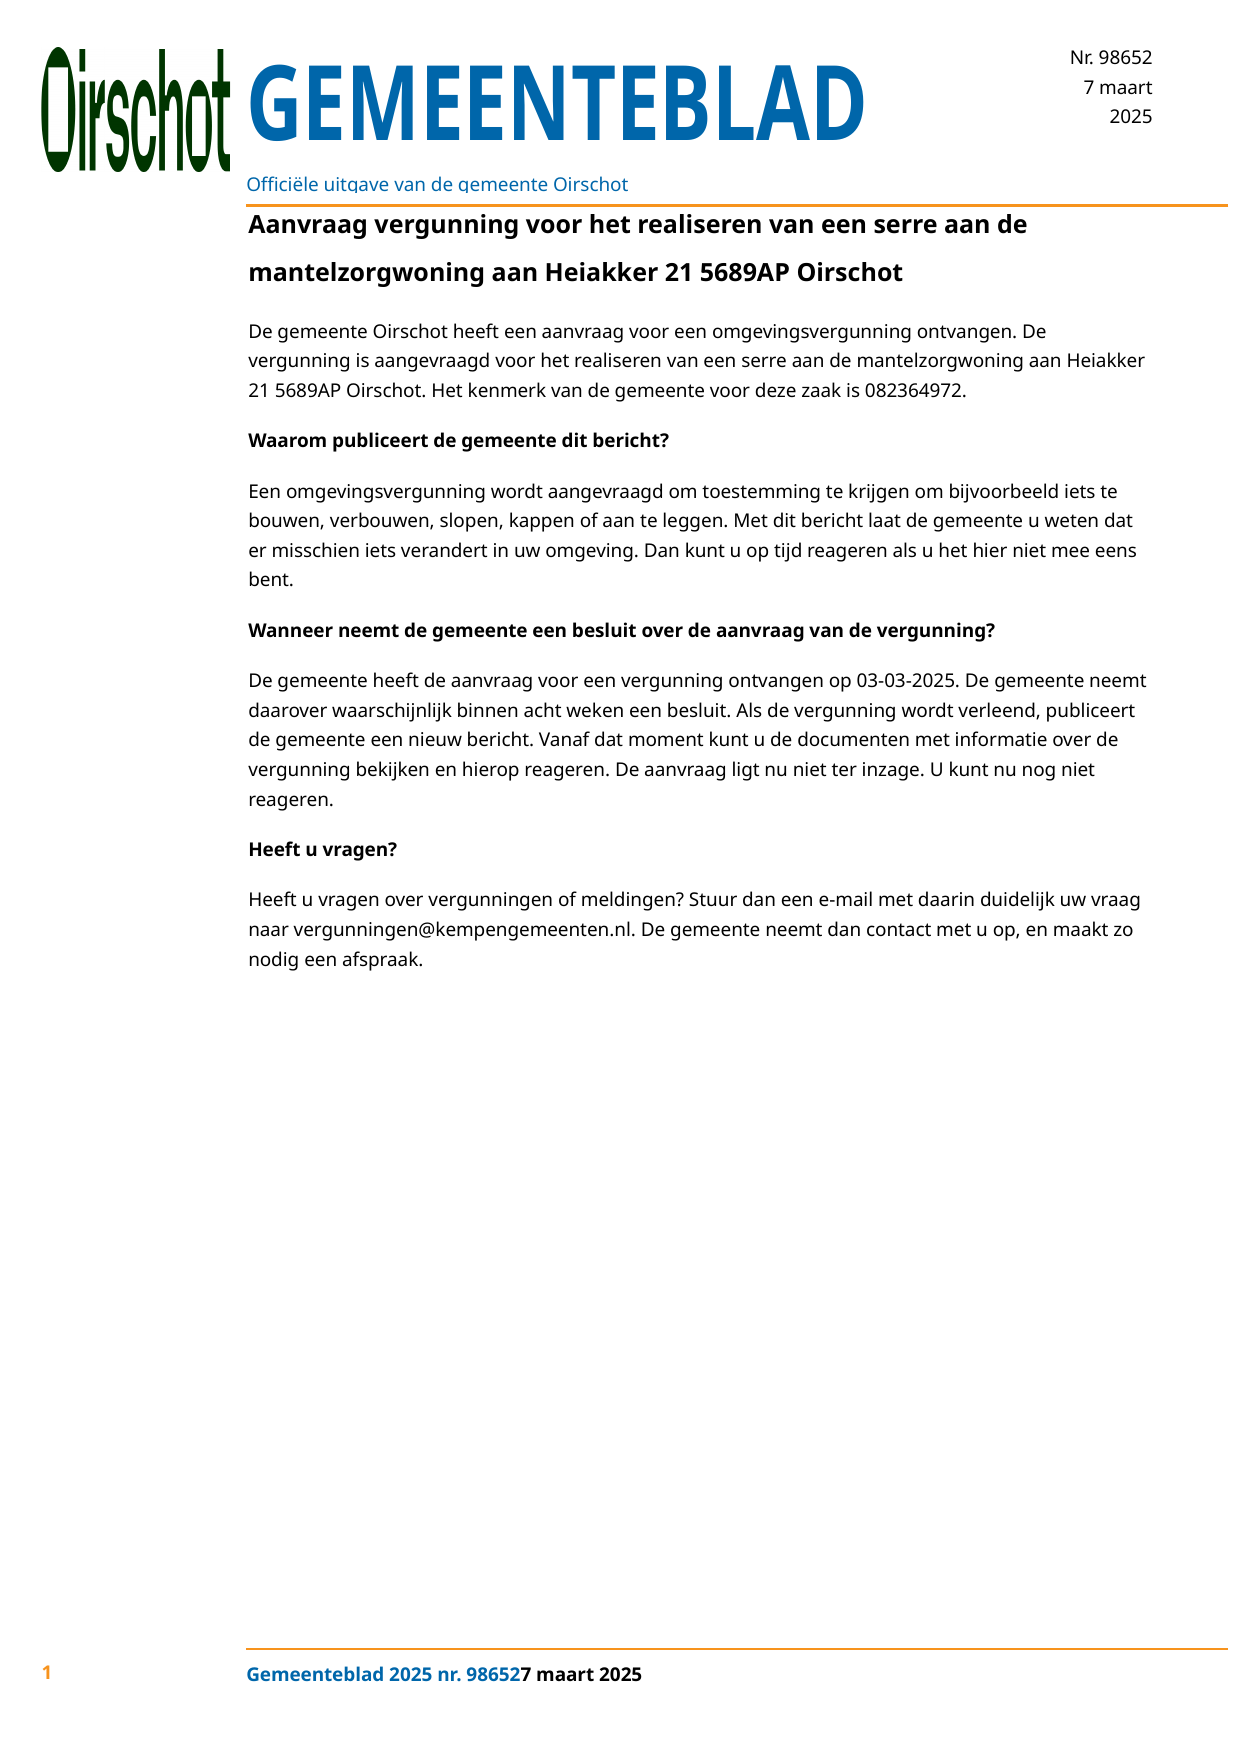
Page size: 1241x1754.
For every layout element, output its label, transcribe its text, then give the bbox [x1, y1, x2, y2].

text Heeft u vragen over vergunningen of meldingen? Stuur dan een e-mail met daarin duidelijk uw vraag naar vergunningen@kempengemeenten.nl. De gemeente neemt dan contact met u op, en maakt zo nodig een afspraak. [248, 887, 1152, 972]
text De gemeente Oirschot heeft een aanvraag voor een omgevingsvergunning ontvangen. De vergunning is aangevraagd voor het realiseren van een serre aan de mantelzorgwoning aan Heiakker 21 5689AP Oirschot. Het kenmerk van de gemeente voor deze zaak is 082364972. [248, 318, 1152, 403]
picture [41, 47, 231, 172]
text Wanneer neemt de gemeente een besluit over de aanvraag van de vergunning? [248, 617, 1152, 643]
text Aanvraag vergunning voor het realiseren van een serre aan de mantelzorgwoning aan Heiakker 21 5689AP Oirschot [248, 207, 1152, 288]
text Een omgevingsvergunning wordt aangevraagd om toestemming te krijgen om bijvoorbeeld iets te bouwen, verbouwen, slopen, kappen of aan te leggen. Met dit bericht laat de gemeente u weten dat er misschien iets verandert in uw omgeving. Dan kunt u op tijd reageren als u het hier niet mee eens bent. [248, 478, 1152, 592]
text De gemeente heeft de aanvraag voor een vergunning ontvangen op 03-03-2025. De gemeente neemt daarover waarschijnlijk binnen acht weken een besluit. Als de vergunning wordt verleend, publiceert de gemeente een nieuw bericht. Vanaf dat moment kunt u de documenten met informatie over de vergunning bekijken en hierop reageren. De aanvraag ligt nu niet ter inzage. U kunt nu nog niet reageren. [248, 667, 1152, 812]
text Waarom publiceert de gemeente dit bericht? [248, 427, 1152, 453]
text Heeft u vragen? [248, 836, 1152, 862]
